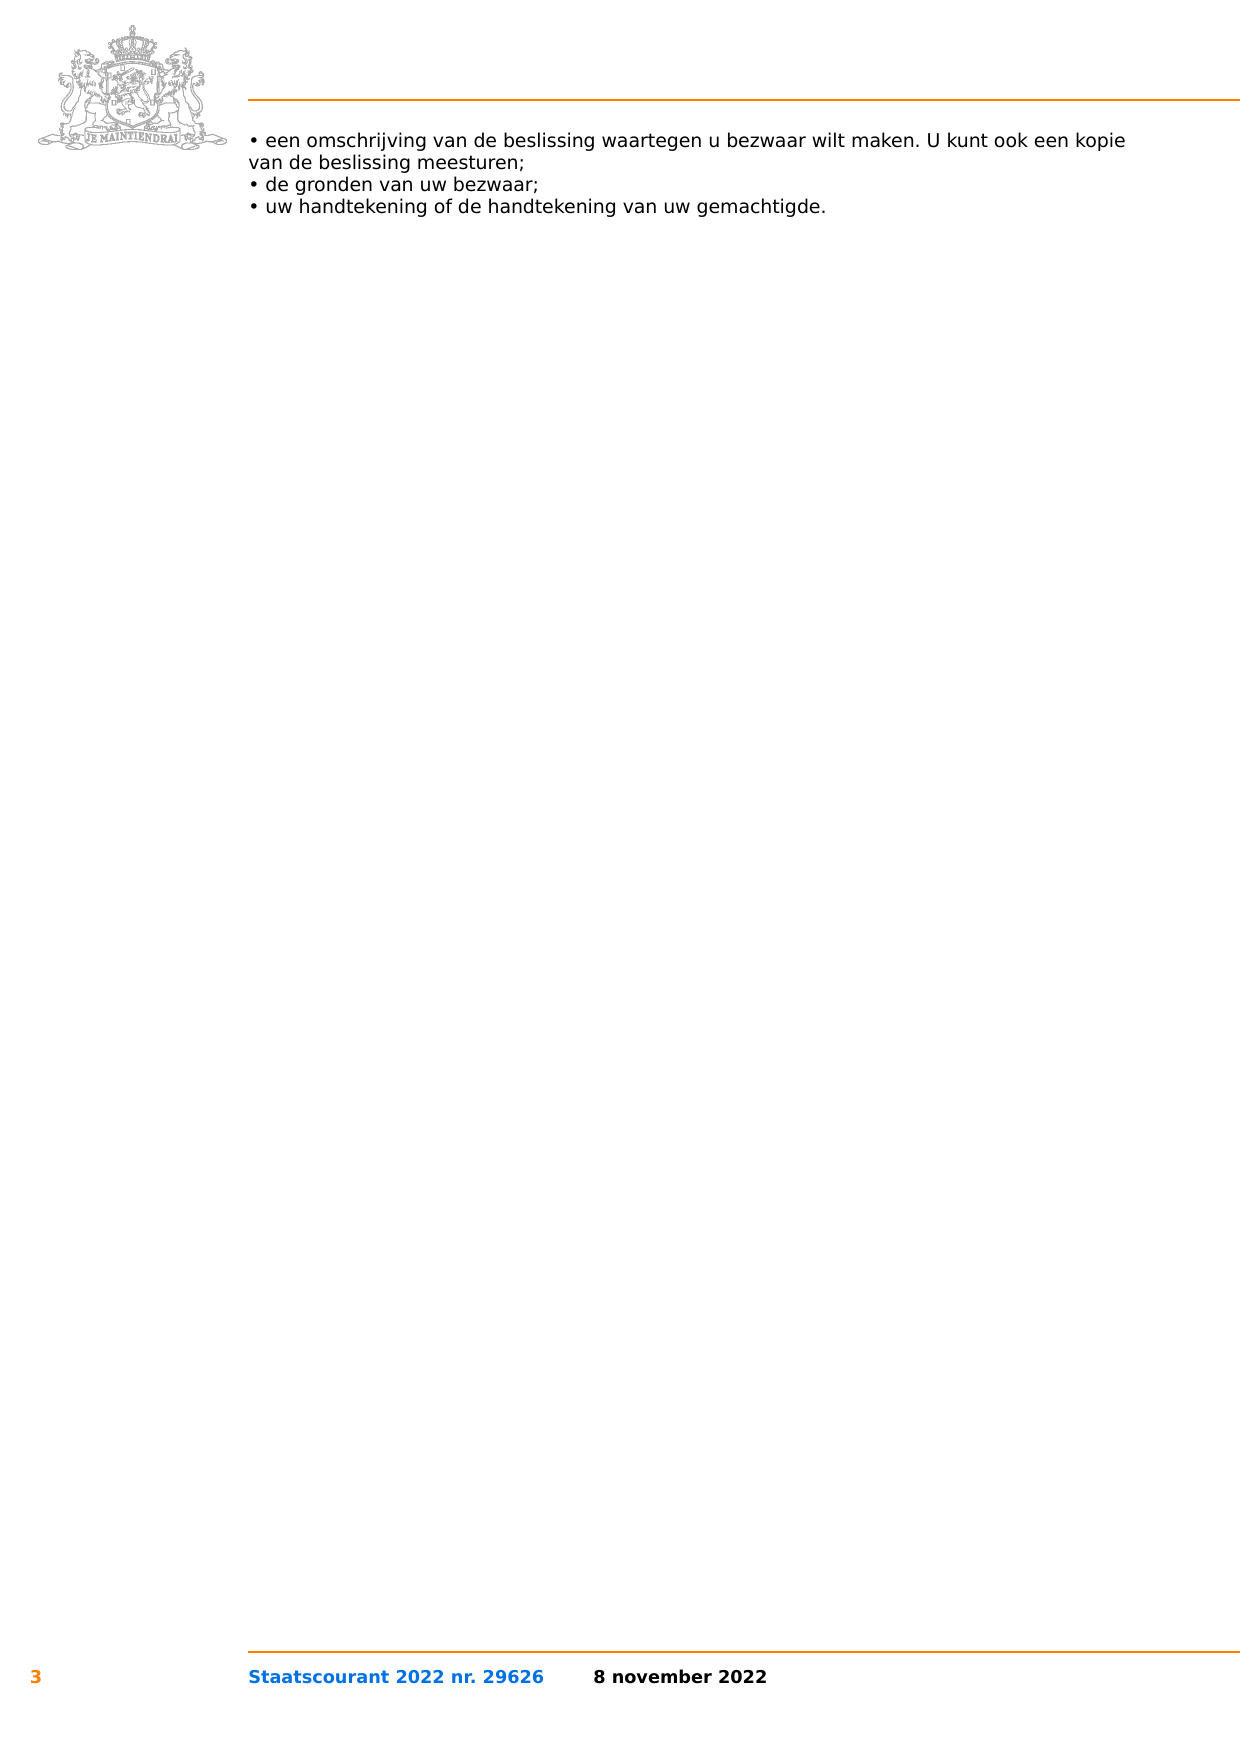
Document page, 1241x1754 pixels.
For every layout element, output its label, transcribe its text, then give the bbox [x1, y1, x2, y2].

text • de gronden van uw bezwaar; [248, 174, 1163, 196]
picture [38, 25, 227, 150]
text • een omschrijving van de beslissing waartegen u bezwaar wilt maken. U kunt ook een kopie van de beslissing meesturen; [248, 130, 1163, 174]
text • uw handtekening of de handtekening van uw gemachtigde. [248, 196, 1163, 218]
